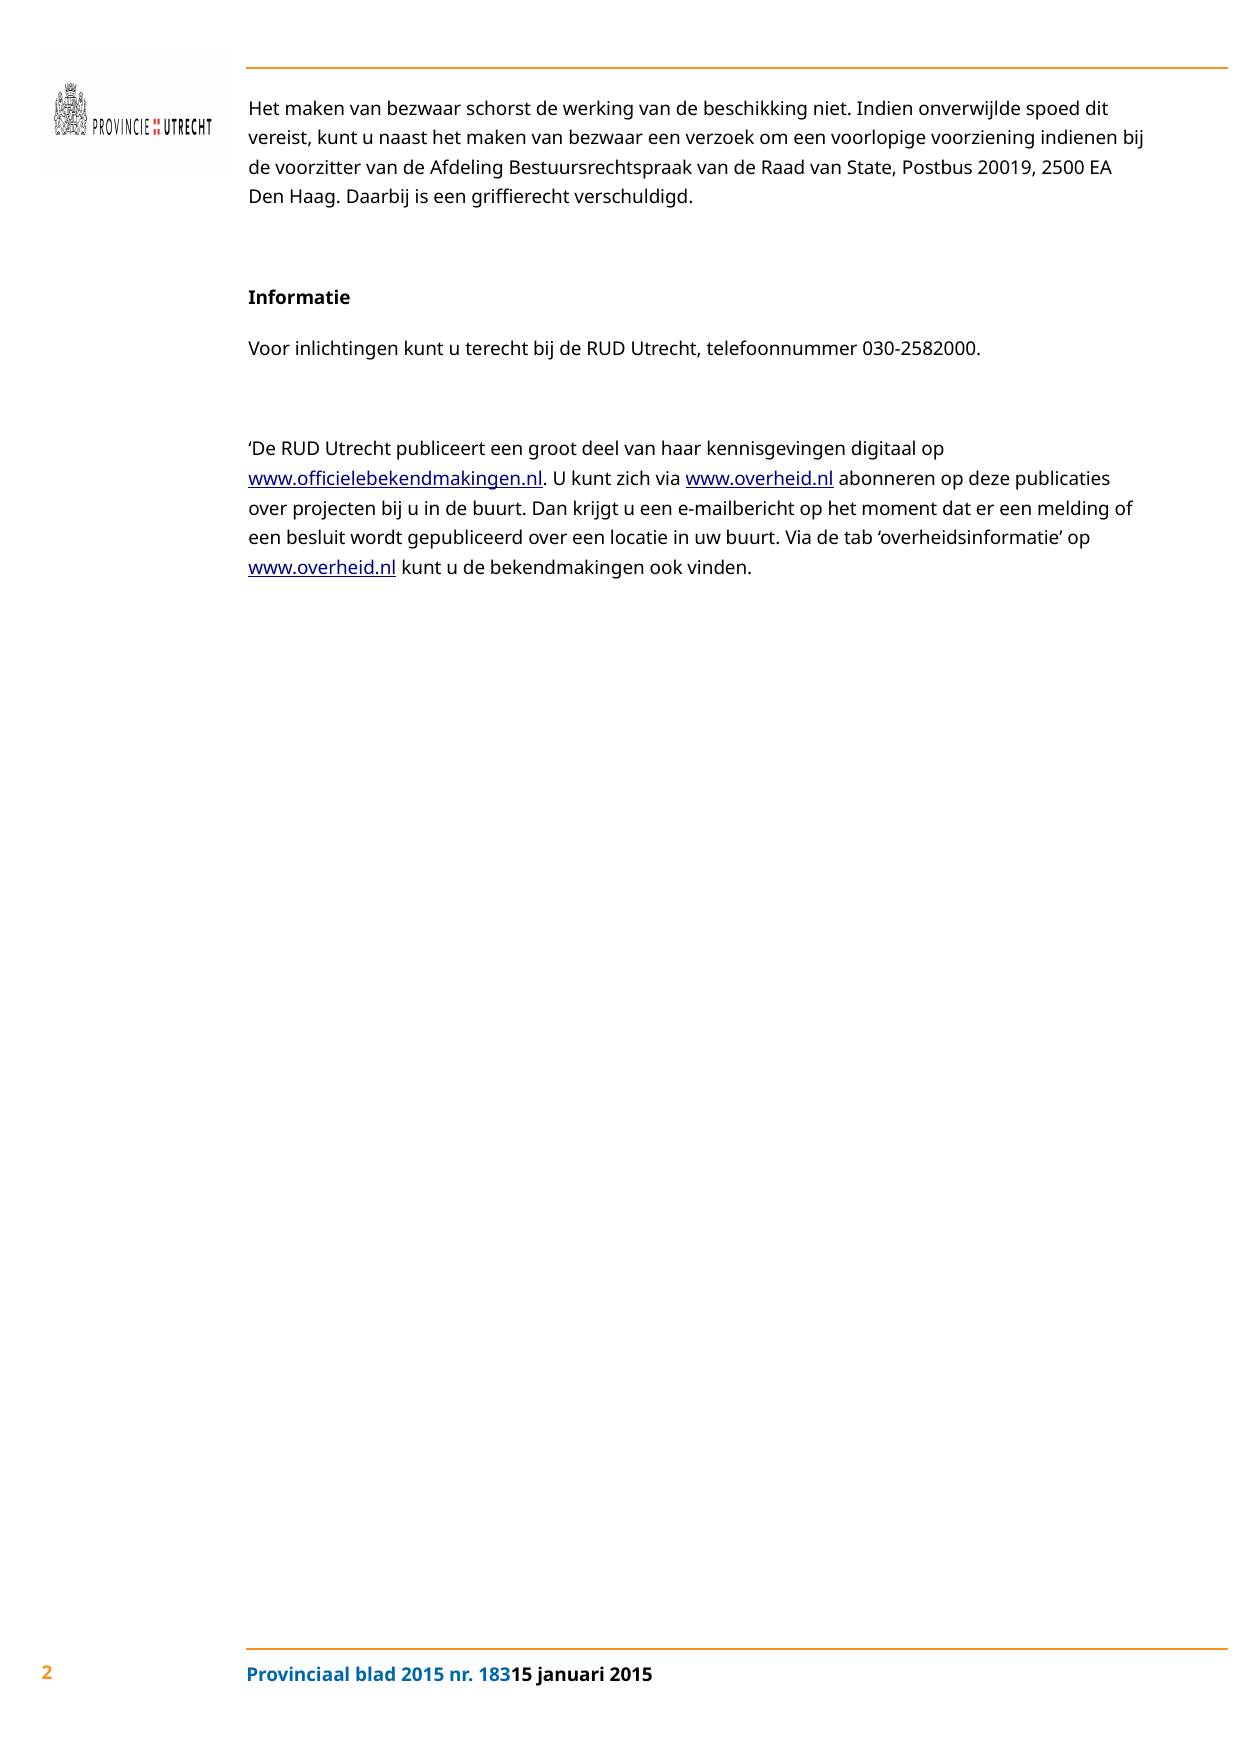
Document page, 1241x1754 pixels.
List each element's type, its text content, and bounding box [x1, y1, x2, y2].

text Informatie [248, 284, 1152, 310]
picture [41, 47, 231, 172]
text ‘De RUD Utrecht publiceert een groot deel van haar kennisgevingen digitaal op www.officielebekendmakingen.nl. U kunt zich via www.overheid.nl abonneren op deze publicaties over projecten bij u in de buurt. Dan krijgt u een e-mailbericht op het moment dat er een melding of een besluit wordt gepubliceerd over een locatie in uw buurt. Via de tab ‘overheidsinformatie’ op www.overheid.nl kunt u de bekendmakingen ook vinden. [248, 436, 1152, 580]
text Het maken van bezwaar schorst de werking van de beschikking niet. Indien onverwijlde spoed dit vereist, kunt u naast het maken van bezwaar een verzoek om een voorlopige voorziening indienen bij de voorzitter van de Afdeling Bestuursrechtspraak van de Raad van State, Postbus 20019, 2500 EA Den Haag. Daarbij is een griffierecht verschuldigd. [248, 95, 1152, 209]
text Voor inlichtingen kunt u terecht bij de RUD Utrecht, telefoonnummer 030-2582000. [248, 335, 1152, 361]
